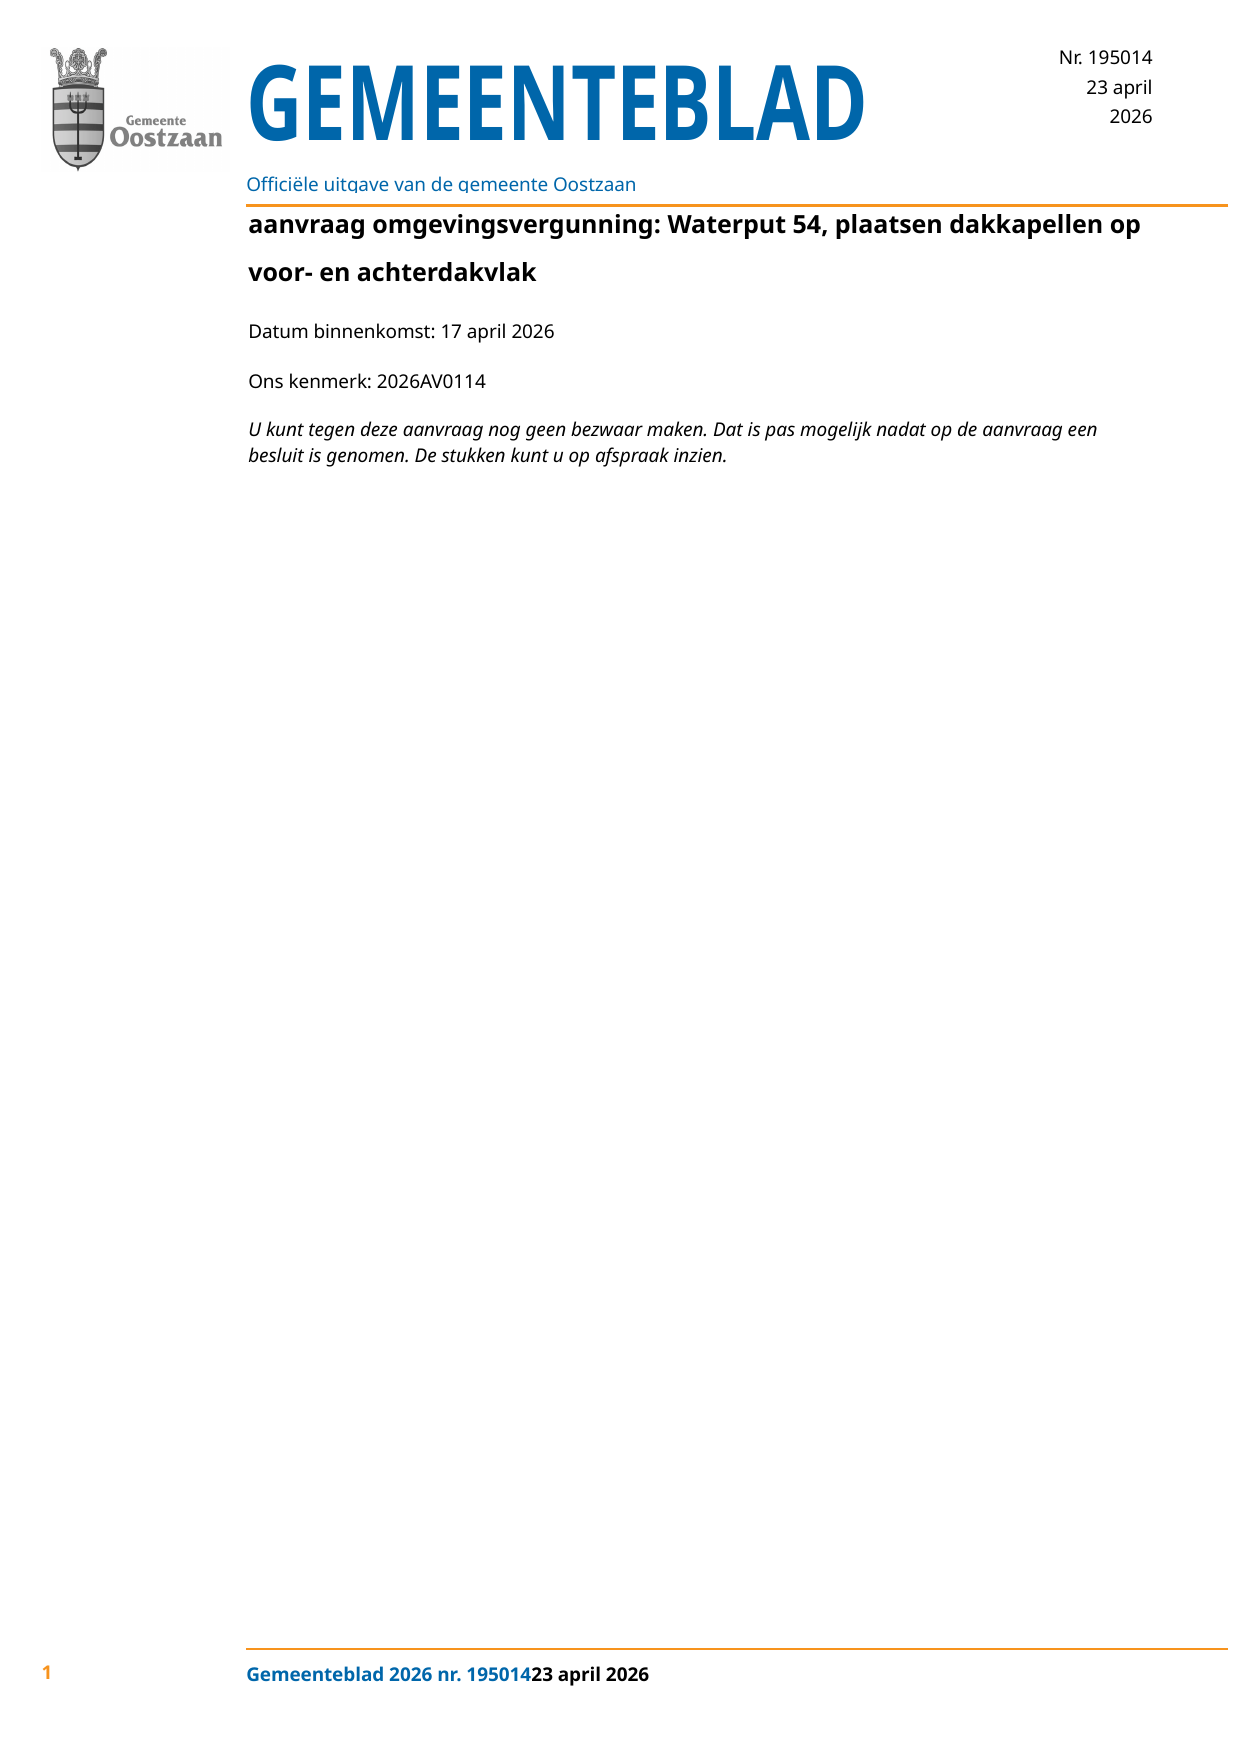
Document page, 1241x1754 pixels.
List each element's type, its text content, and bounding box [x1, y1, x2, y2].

text U kunt tegen deze aanvraag nog geen bezwaar maken. Dat is pas mogelijk nadat op de aanvraag een besluit is genomen. De stukken kunt u op afspraak inzien. [248, 416, 1152, 468]
text aanvraag omgevingsvergunning: Waterput 54, plaatsen dakkapellen op voor- en achterdakvlak [248, 207, 1152, 288]
picture [41, 47, 231, 172]
text Ons kenmerk: 2026AV0114 [248, 368, 1152, 394]
text Datum binnenkomst: 17 april 2026 [248, 318, 1152, 344]
